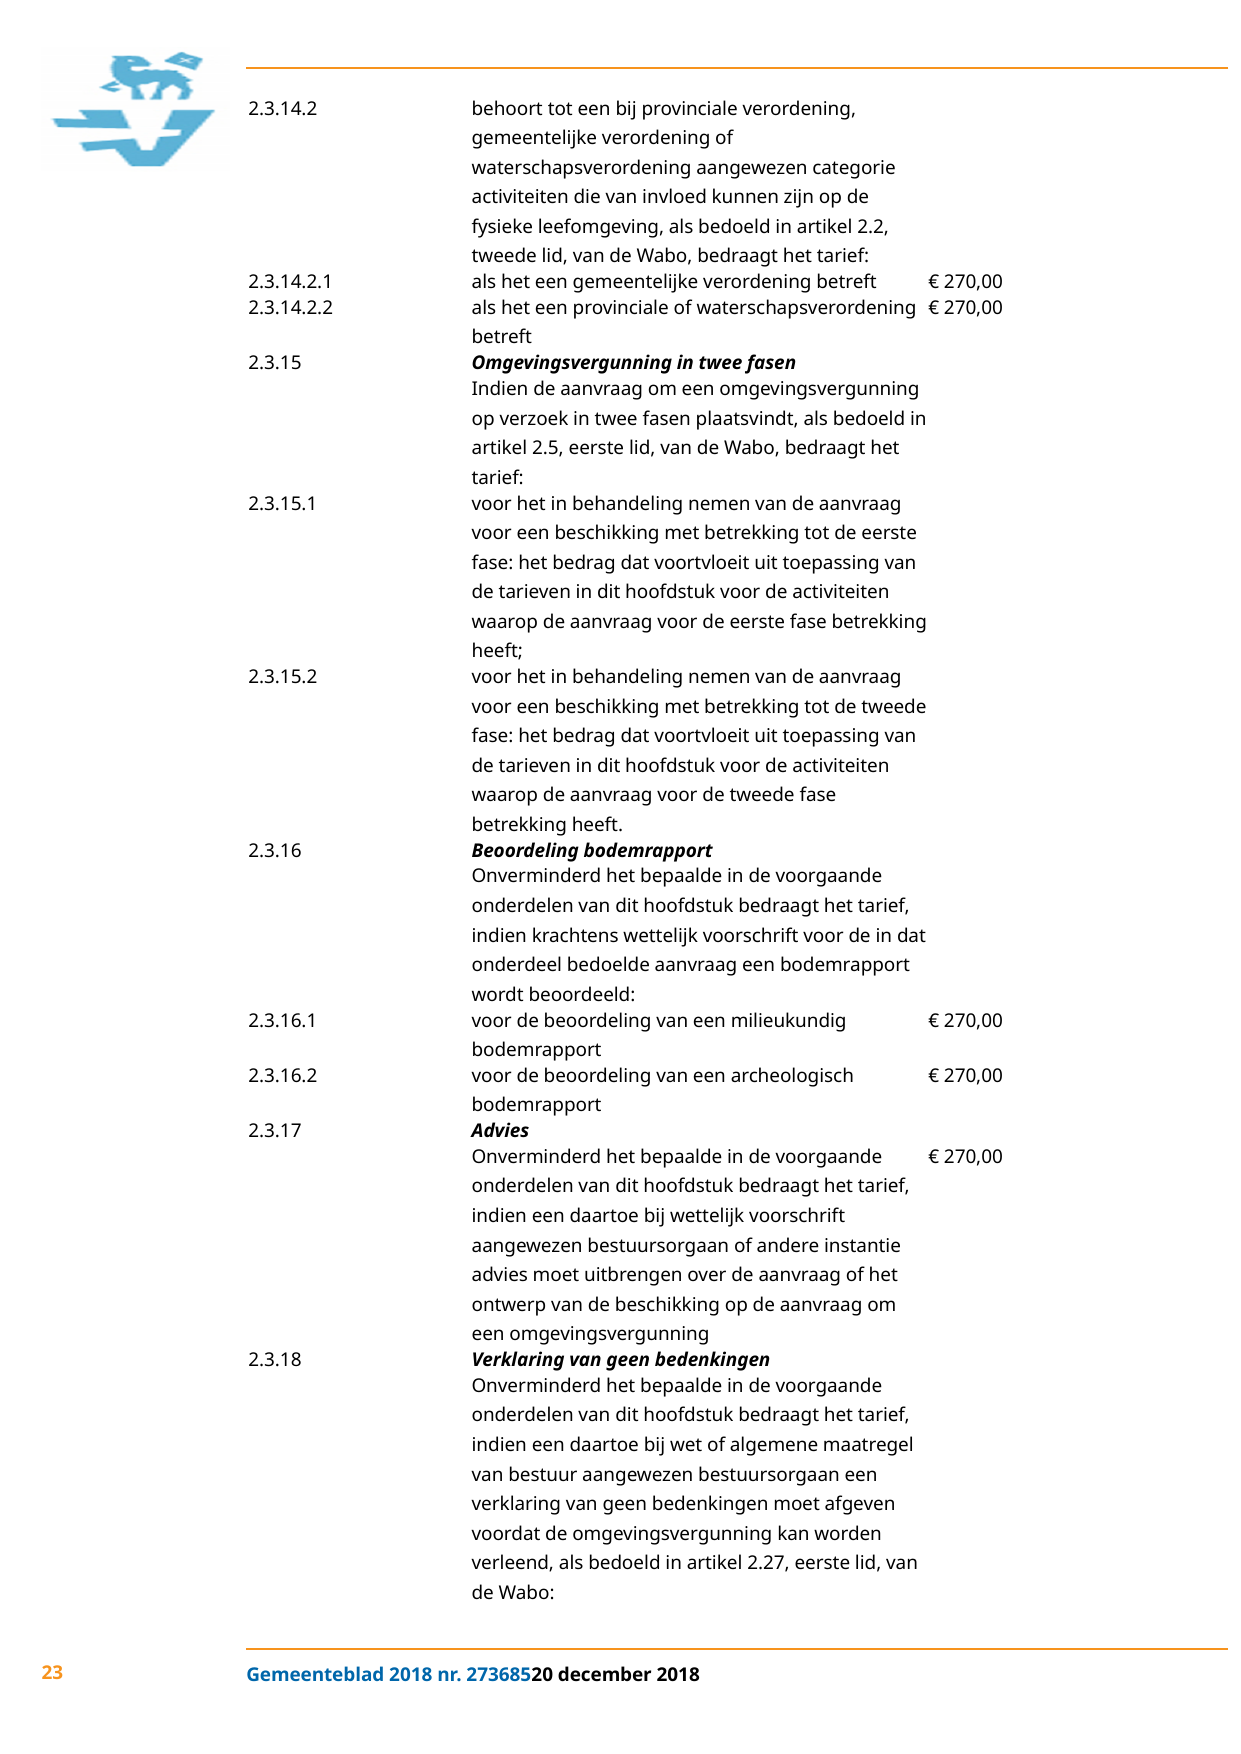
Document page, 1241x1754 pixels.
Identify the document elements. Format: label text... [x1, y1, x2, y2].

table_cell 2.3.14.2.2 [248, 294, 471, 349]
table_cell 2.3.15 [248, 350, 471, 375]
table_cell [248, 1143, 471, 1346]
table_cell 2.3.17 [248, 1118, 471, 1143]
picture [41, 47, 231, 172]
table_cell 2.3.16.2 [248, 1062, 471, 1117]
table_cell [928, 490, 1152, 663]
table_cell Indien de aanvraag om een omgevingsvergunning op verzoek in twee fasen plaatsvindt, als bedoeld in artikel 2.5, eerste lid, van de Wabo, bedraagt het tarief: [471, 375, 928, 490]
table_cell 2.3.16 [248, 837, 471, 863]
table_cell [928, 837, 1152, 863]
table_cell [248, 375, 471, 490]
table_cell € 270,00 [928, 1062, 1152, 1117]
table_cell Advies [471, 1118, 928, 1143]
table_cell Verklaring van geen bedenkingen [471, 1346, 928, 1372]
table_cell als het een gemeentelijke verordening betreft [471, 269, 928, 294]
table_cell 2.3.16.1 [248, 1007, 471, 1062]
table_cell Onverminderd het bepaalde in de voorgaande onderdelen van dit hoofdstuk bedraagt het tarief, indien een daartoe bij wet of algemene maatregel van bestuur aangewezen bestuursorgaan een verklaring van geen bedenkingen moet afgeven voordat de omgevingsvergunning kan worden verleend, als bedoeld in artikel 2.27, eerste lid, van de Wabo: [471, 1372, 928, 1605]
table_cell € 270,00 [928, 1007, 1152, 1062]
table_cell voor het in behandeling nemen van de aanvraag voor een beschikking met betrekking tot de tweede fase: het bedrag dat voortvloeit uit toepassing van de tarieven in dit hoofdstuk voor de activiteiten waarop de aanvraag voor de tweede fase betrekking heeft. [471, 663, 928, 837]
table_cell [248, 863, 471, 1007]
table_cell 2.3.15.1 [248, 490, 471, 663]
table_cell 2.3.14.2.1 [248, 269, 471, 294]
table_cell € 270,00 [928, 1143, 1152, 1346]
table_cell 2.3.15.2 [248, 663, 471, 837]
table_cell Beoordeling bodemrapport [471, 837, 928, 863]
table_cell € 270,00 [928, 269, 1152, 294]
table_cell Omgevingsvergunning in twee fasen [471, 350, 928, 375]
table_cell [928, 1346, 1152, 1372]
table_cell [928, 863, 1152, 1007]
table_cell voor het in behandeling nemen van de aanvraag voor een beschikking met betrekking tot de eerste fase: het bedrag dat voortvloeit uit toepassing van de tarieven in dit hoofdstuk voor de activiteiten waarop de aanvraag voor de eerste fase betrekking heeft; [471, 490, 928, 663]
table_cell [928, 663, 1152, 837]
table_cell Onverminderd het bepaalde in de voorgaande onderdelen van dit hoofdstuk bedraagt het tarief, indien krachtens wettelijk voorschrift voor de in dat onderdeel bedoelde aanvraag een bodemrapport wordt beoordeeld: [471, 863, 928, 1007]
table_cell behoort tot een bij provinciale verordening, gemeentelijke verordening of waterschapsverordening aangewezen categorie activiteiten die van invloed kunnen zijn op de fysieke leefomgeving, als bedoeld in artikel 2.2, tweede lid, van de Wabo, bedraagt het tarief: [471, 95, 928, 268]
table_cell voor de beoordeling van een milieukundig bodemrapport [471, 1007, 928, 1062]
table_cell Onverminderd het bepaalde in de voorgaande onderdelen van dit hoofdstuk bedraagt het tarief, indien een daartoe bij wettelijk voorschrift aangewezen bestuursorgaan of andere instantie advies moet uitbrengen over de aanvraag of het ontwerp van de beschikking op de aanvraag om een omgevingsvergunning [471, 1143, 928, 1346]
table_cell [928, 95, 1152, 268]
table_cell 2.3.14.2 [248, 95, 471, 268]
table_cell [928, 1118, 1152, 1143]
table_cell € 270,00 [928, 294, 1152, 349]
table_cell [928, 375, 1152, 490]
table_cell [928, 1372, 1152, 1605]
table_cell [248, 1372, 471, 1605]
table_cell als het een provinciale of waterschapsverordening betreft [471, 294, 928, 349]
table_cell 2.3.18 [248, 1346, 471, 1372]
table_cell voor de beoordeling van een archeologisch bodemrapport [471, 1062, 928, 1117]
table_cell [928, 350, 1152, 375]
